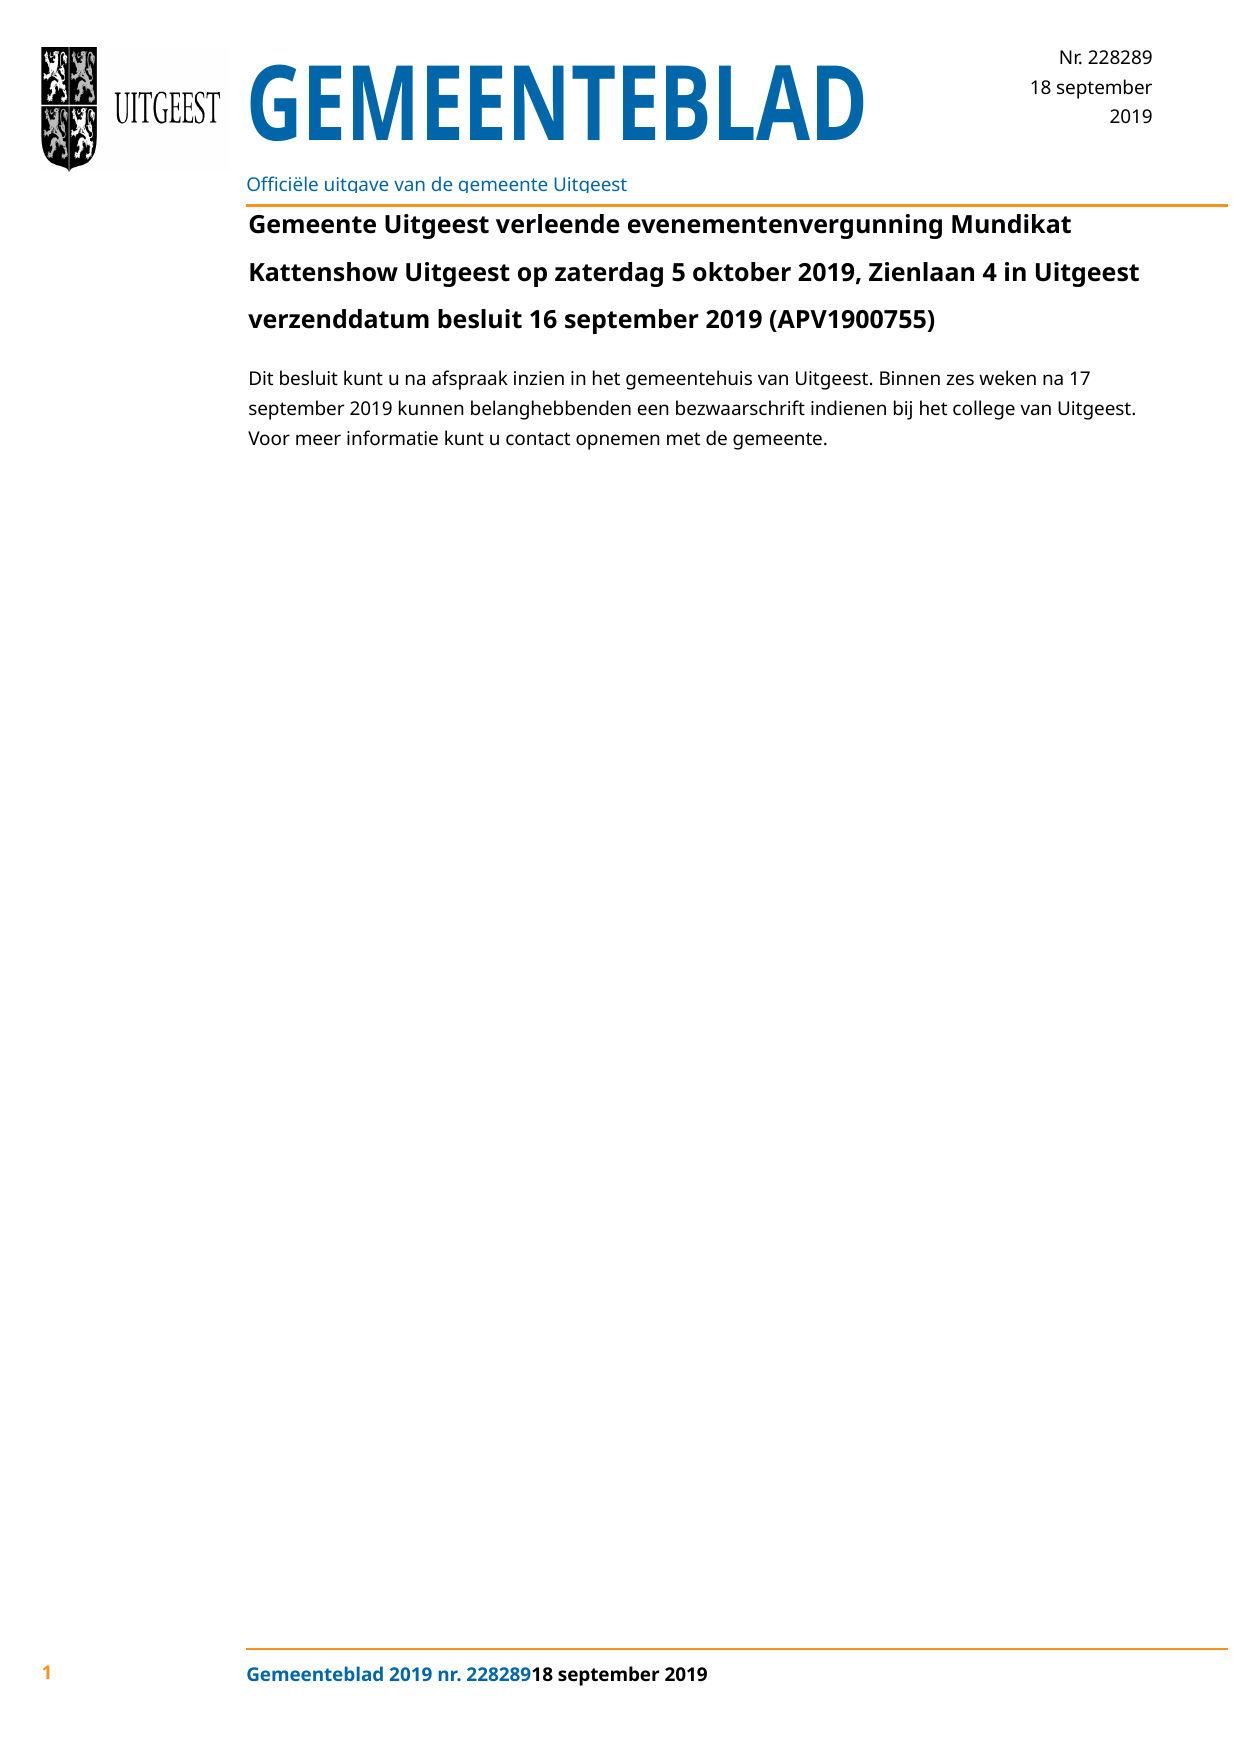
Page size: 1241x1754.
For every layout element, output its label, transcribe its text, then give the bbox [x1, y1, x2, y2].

text Gemeente Uitgeest verleende evenementenvergunning Mundikat Kattenshow Uitgeest op zaterdag 5 oktober 2019, Zienlaan 4 in Uitgeest verzenddatum besluit 16 september 2019 (APV1900755) [248, 207, 1152, 336]
text Dit besluit kunt u na afspraak inzien in het gemeentehuis van Uitgeest. Binnen zes weken na 17 september 2019 kunnen belanghebbenden een bezwaarschrift indienen bij het college van Uitgeest. Voor meer informatie kunt u contact opnemen met de gemeente. [248, 366, 1152, 450]
picture [41, 47, 231, 172]
